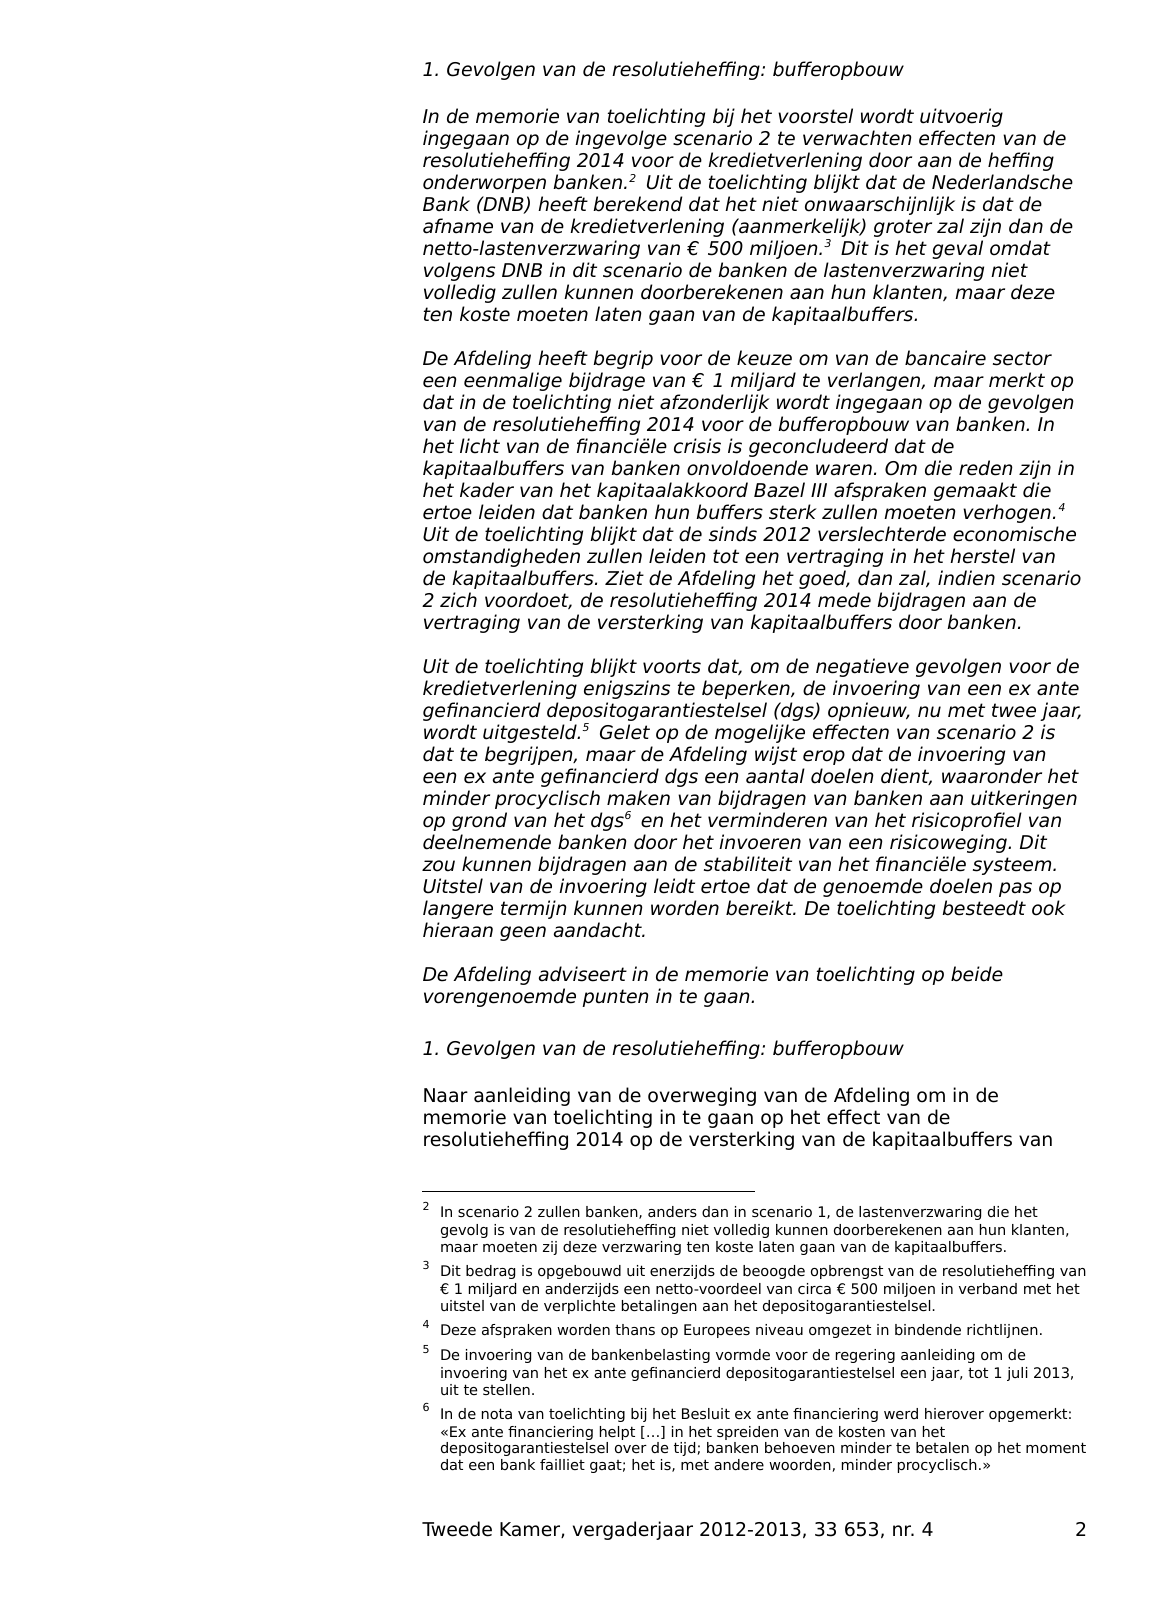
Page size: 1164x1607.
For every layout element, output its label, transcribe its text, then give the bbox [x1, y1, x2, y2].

text Deze afspraken worden thans op Europees niveau omgezet in bindende richtlijnen. [422, 1318, 1087, 1340]
text De invoering van de bankenbelasting vormde voor de regering aanleiding om de invoering van het ex ante gefinancierd depositogarantiestelsel een jaar, tot 1 juli 2013, uit te stellen. [422, 1343, 1087, 1399]
text In de memorie van toelichting bij het voorstel wordt uitvoerig ingegaan op de ingevolge scenario 2 te verwachten effecten van de resolutieheffing 2014 voor de kredietverlening door aan de heffing onderworpen banken. Uit de toelichting blijkt dat de Nederlandsche Bank (DNB) heeft berekend dat het niet onwaarschijnlijk is dat de afname van de kredietverlening (aanmerkelijk) groter zal zijn dan de netto-lastenverzwaring van € 500 miljoen. Dit is het geval omdat volgens DNB in dit scenario de banken de lastenverzwaring niet volledig zullen kunnen doorberekenen aan hun klanten, maar deze ten koste moeten laten gaan van de kapitaalbuffers. [422, 106, 1087, 326]
subtitle 1. Gevolgen van de resolutieheffing: bufferopbouw [422, 1038, 1087, 1060]
subtitle 1. Gevolgen van de resolutieheffing: bufferopbouw [422, 59, 1087, 81]
text De Afdeling adviseert in de memorie van toelichting op beide vorengenoemde punten in te gaan. [422, 964, 1087, 1008]
text In de nota van toelichting bij het Besluit ex ante financiering werd hierover opgemerkt: «Ex ante financiering helpt […] in het spreiden van de kosten van het depositogarantiestelsel over de tijd; banken behoeven minder te betalen op het moment dat een bank failliet gaat; het is, met andere woorden, minder procyclisch.» [422, 1402, 1087, 1474]
text De Afdeling heeft begrip voor de keuze om van de bancaire sector een eenmalige bijdrage van € 1 miljard te verlangen, maar merkt op dat in de toelichting niet afzonderlijk wordt ingegaan op de gevolgen van de resolutieheffing 2014 voor de bufferopbouw van banken. In het licht van de financiële crisis is geconcludeerd dat de kapitaalbuffers van banken onvoldoende waren. Om die reden zijn in het kader van het kapitaalakkoord Bazel III afspraken gemaakt die ertoe leiden dat banken hun buffers sterk zullen moeten verhogen. Uit de toelichting blijkt dat de sinds 2012 verslechterde economische omstandigheden zullen leiden tot een vertraging in het herstel van de kapitaalbuffers. Ziet de Afdeling het goed, dan zal, indien scenario 2 zich voordoet, de resolutieheffing 2014 mede bijdragen aan de vertraging van de versterking van kapitaalbuffers door banken. [422, 348, 1087, 634]
text In scenario 2 zullen banken, anders dan in scenario 1, de lastenverzwaring die het gevolg is van de resolutieheffing niet volledig kunnen doorberekenen aan hun klanten, maar moeten zij deze verzwaring ten koste laten gaan van de kapitaalbuffers. [422, 1200, 1087, 1256]
text Dit bedrag is opgebouwd uit enerzijds de beoogde opbrengst van de resolutieheffing van € 1 miljard en anderzijds een netto-voordeel van circa € 500 miljoen in verband met het uitstel van de verplichte betalingen aan het depositogarantiestelsel. [422, 1259, 1087, 1315]
text Naar aanleiding van de overweging van de Afdeling om in de memorie van toelichting in te gaan op het effect van de resolutieheffing 2014 op de versterking van de kapitaalbuffers van [422, 1085, 1087, 1151]
text Uit de toelichting blijkt voorts dat, om de negatieve gevolgen voor de kredietverlening enigszins te beperken, de invoering van een ex ante gefinancierd depositogarantiestelsel (dgs) opnieuw, nu met twee jaar, wordt uitgesteld. Gelet op de mogelijke effecten van scenario 2 is dat te begrijpen, maar de Afdeling wijst erop dat de invoering van een ex ante gefinancierd dgs een aantal doelen dient, waaronder het minder procyclisch maken van bijdragen van banken aan uitkeringen op grond van het dgs en het verminderen van het risicoprofiel van deelnemende banken door het invoeren van een risicoweging. Dit zou kunnen bijdragen aan de stabiliteit van het financiële systeem. Uitstel van de invoering leidt ertoe dat de genoemde doelen pas op langere termijn kunnen worden bereikt. De toelichting besteedt ook hieraan geen aandacht. [422, 656, 1087, 942]
